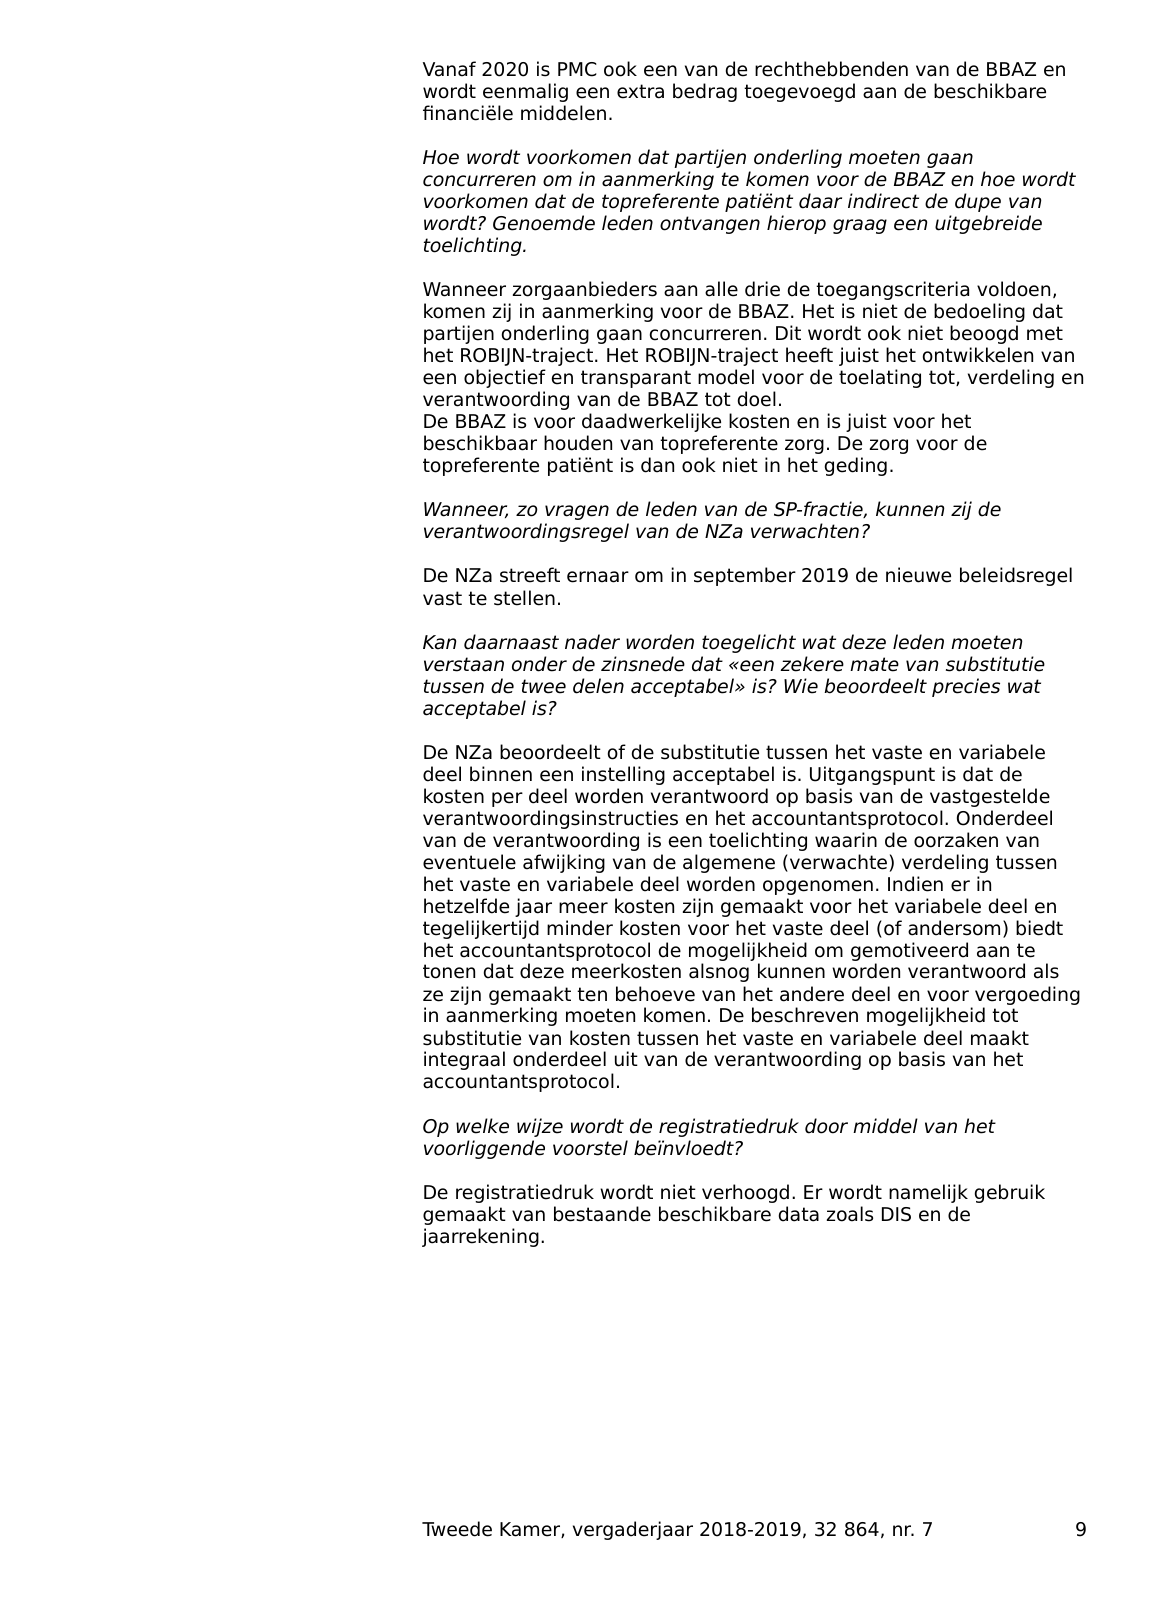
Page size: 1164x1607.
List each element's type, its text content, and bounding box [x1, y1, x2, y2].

text Wanneer, zo vragen de leden van de SP-fractie, kunnen zij de verantwoordingsregel van de NZa verwachten? [422, 499, 1087, 543]
text Kan daarnaast nader worden toegelicht wat deze leden moeten verstaan onder de zinsnede dat «een zekere mate van substitutie tussen de twee delen acceptabel» is? Wie beoordeelt precies wat acceptabel is? [422, 632, 1087, 719]
text Hoe wordt voorkomen dat partijen onderling moeten gaan concurreren om in aanmerking te komen voor de BBAZ en hoe wordt voorkomen dat de topreferente patiënt daar indirect de dupe van wordt? Genoemde leden ontvangen hierop graag een uitgebreide toelichting. [422, 147, 1087, 257]
text De NZa streeft ernaar om in september 2019 de nieuwe beleidsregel vast te stellen. [422, 565, 1087, 609]
text De BBAZ is voor daadwerkelijke kosten en is juist voor het beschikbaar houden van topreferente zorg. De zorg voor de topreferente patiënt is dan ook niet in het geding. [422, 411, 1087, 477]
text Wanneer zorgaanbieders aan alle drie de toegangscriteria voldoen, komen zij in aanmerking voor de BBAZ. Het is niet de bedoeling dat partijen onderling gaan concurreren. Dit wordt ook niet beoogd met het ROBIJN-traject. Het ROBIJN-traject heeft juist het ontwikkelen van een objectief en transparant model voor de toelating tot, verdeling en verantwoording van de BBAZ tot doel. [422, 279, 1087, 411]
text De registratiedruk wordt niet verhoogd. Er wordt namelijk gebruik gemaakt van bestaande beschikbare data zoals DIS en de jaarrekening. [422, 1182, 1087, 1248]
text Op welke wijze wordt de registratiedruk door middel van het voorliggende voorstel beïnvloedt? [422, 1116, 1087, 1159]
text Vanaf 2020 is PMC ook een van de rechthebbenden van de BBAZ en wordt eenmalig een extra bedrag toegevoegd aan de beschikbare financiële middelen. [422, 59, 1087, 125]
text De NZa beoordeelt of de substitutie tussen het vaste en variabele deel binnen een instelling acceptabel is. Uitgangspunt is dat de kosten per deel worden verantwoord op basis van de vastgestelde verantwoordingsinstructies en het accountantsprotocol. Onderdeel van de verantwoording is een toelichting waarin de oorzaken van eventuele afwijking van de algemene (verwachte) verdeling tussen het vaste en variabele deel worden opgenomen. Indien er in hetzelfde jaar meer kosten zijn gemaakt voor het variabele deel en tegelijkertijd minder kosten voor het vaste deel (of andersom) biedt het accountantsprotocol de mogelijkheid om gemotiveerd aan te tonen dat deze meerkosten alsnog kunnen worden verantwoord als ze zijn gemaakt ten behoeve van het andere deel en voor vergoeding in aanmerking moeten komen. De beschreven mogelijkheid tot substitutie van kosten tussen het vaste en variabele deel maakt integraal onderdeel uit van de verantwoording op basis van het accountantsprotocol. [422, 742, 1087, 1093]
